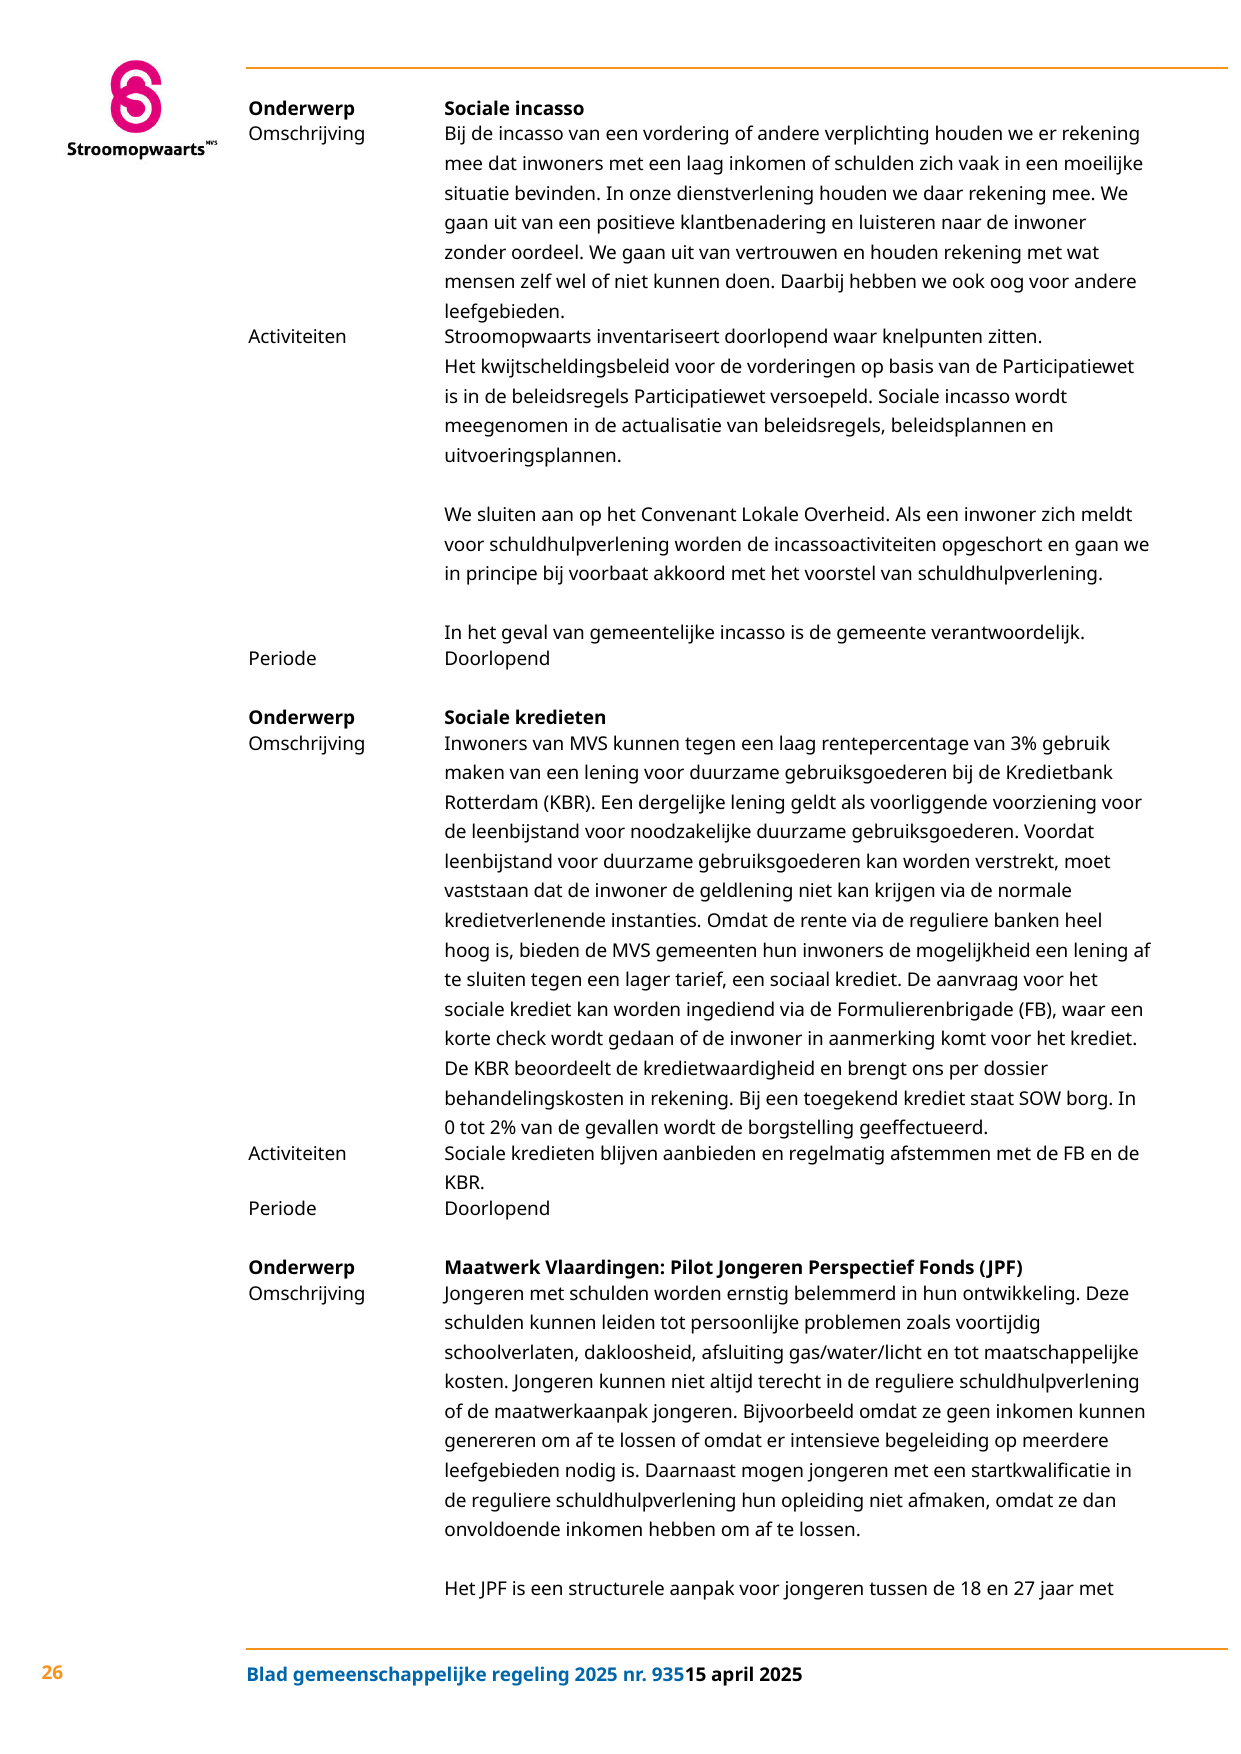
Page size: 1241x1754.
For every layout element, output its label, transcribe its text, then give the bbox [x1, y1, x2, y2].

table_cell Sociale kredieten blijven aanbieden en regelmatig afstemmen met de FB en de KBR. [444, 1140, 1152, 1195]
table_cell Bij de incasso van een vordering of andere verplichting houden we er rekening mee dat inwoners met een laag inkomen of schulden zich vaak in een moeilijke situatie bevinden. In onze dienstverlening houden we daar rekening mee. We gaan uit van een positieve klantbenadering en luisteren naar de inwoner zonder oordeel. We gaan uit van vertrouwen en houden rekening met wat mensen zelf wel of niet kunnen doen. Daarbij hebben we ook oog voor andere leefgebieden. [444, 121, 1152, 324]
table_header Sociale kredieten [444, 704, 1152, 730]
table_cell Stroomopwaarts inventariseert doorlopend waar knelpunten zitten. Het kwijtscheldingsbeleid voor de vorderingen op basis van de Participatiewet is in de beleidsregels Participatiewet versoepeld. Sociale incasso wordt meegenomen in de actualisatie van beleidsregels, beleidsplannen en uitvoeringsplannen. We sluiten aan op het Convenant Lokale Overheid. Als een inwoner zich meldt voor schuldhulpverlening worden de incassoactiviteiten opgeschort en gaan we in principe bij voorbaat akkoord met het voorstel van schuldhulpverlening. In het geval van gemeentelijke incasso is de gemeente verantwoordelijk. [444, 324, 1152, 645]
table_header Onderwerp [248, 95, 444, 121]
table_header Onderwerp [248, 704, 444, 730]
table_cell Doorlopend [444, 1195, 1152, 1221]
table_cell Inwoners van MVS kunnen tegen een laag rentepercentage van 3% gebruik maken van een lening voor duurzame gebruiksgoederen bij de Kredietbank Rotterdam (KBR). Een dergelijke lening geldt als voorliggende voorziening voor de leenbijstand voor noodzakelijke duurzame gebruiksgoederen. Voordat leenbijstand voor duurzame gebruiksgoederen kan worden verstrekt, moet vaststaan dat de inwoner de geldlening niet kan krijgen via de normale kredietverlenende instanties. Omdat de rente via de reguliere banken heel hoog is, bieden de MVS gemeenten hun inwoners de mogelijkheid een lening af te sluiten tegen een lager tarief, een sociaal krediet. De aanvraag voor het sociale krediet kan worden ingediend via de Formulierenbrigade (FB), waar een korte check wordt gedaan of de inwoner in aanmerking komt voor het krediet. De KBR beoordeelt de kredietwaardigheid en brengt ons per dossier behandelingskosten in rekening. Bij een toegekend krediet staat SOW borg. In 0 tot 2% van de gevallen wordt de borgstelling geeffectueerd. [444, 730, 1152, 1140]
table_cell Omschrijving [248, 1280, 444, 1601]
table_cell Omschrijving [248, 730, 444, 1140]
table_cell Omschrijving [248, 121, 444, 324]
table_cell Periode [248, 1195, 444, 1221]
table_cell Periode [248, 645, 444, 671]
table_header Onderwerp [248, 1254, 444, 1280]
picture [41, 47, 231, 172]
table_cell Activiteiten [248, 324, 444, 645]
table_header Sociale incasso [444, 95, 1152, 121]
table_cell Doorlopend [444, 645, 1152, 671]
table_cell Activiteiten [248, 1140, 444, 1195]
table_header Maatwerk Vlaardingen: Pilot Jongeren Perspectief Fonds (JPF) [444, 1254, 1152, 1280]
table_cell Jongeren met schulden worden ernstig belemmerd in hun ontwikkeling. Deze schulden kunnen leiden tot persoonlijke problemen zoals voortijdig schoolverlaten, dakloosheid, afsluiting gas/water/licht en tot maatschappelijke kosten. Jongeren kunnen niet altijd terecht in de reguliere schuldhulpverlening of de maatwerkaanpak jongeren. Bijvoorbeeld omdat ze geen inkomen kunnen genereren om af te lossen of omdat er intensieve begeleiding op meerdere leefgebieden nodig is. Daarnaast mogen jongeren met een startkwalificatie in de reguliere schuldhulpverlening hun opleiding niet afmaken, omdat ze dan onvoldoende inkomen hebben om af te lossen. Het JPF is een structurele aanpak voor jongeren tussen de 18 en 27 jaar met [444, 1280, 1152, 1601]
